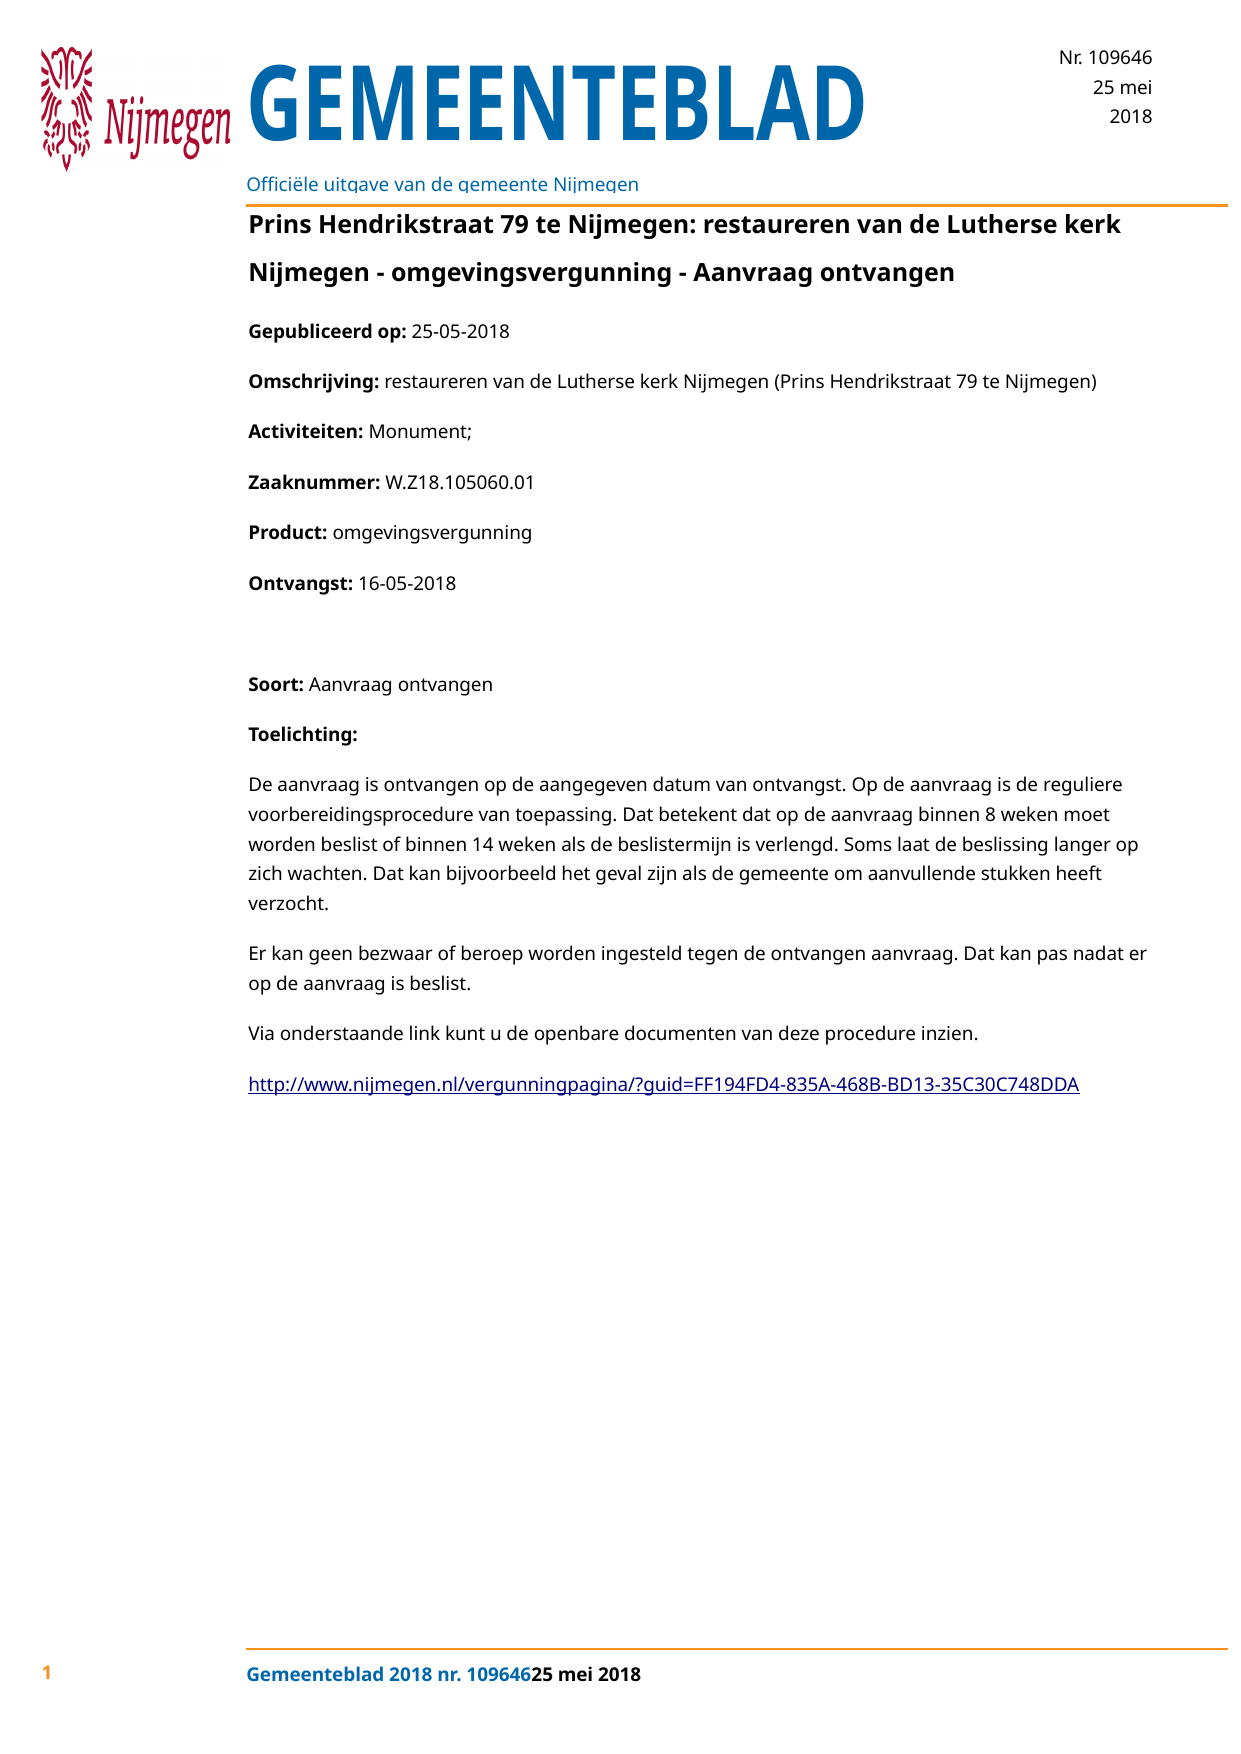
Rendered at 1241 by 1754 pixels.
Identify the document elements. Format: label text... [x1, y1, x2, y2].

text Prins Hendrikstraat 79 te Nijmegen: restaureren van de Lutherse kerk Nijmegen - omgevingsvergunning - Aanvraag ontvangen [248, 207, 1152, 288]
picture [41, 47, 231, 172]
text Product: omgevingsvergunning [248, 519, 1152, 545]
text Gepubliceerd op: 25-05-2018 [248, 318, 1152, 344]
text Soort: Aanvraag ontvangen [248, 671, 1152, 697]
text Zaaknummer: W.Z18.105060.01 [248, 469, 1152, 495]
text Toelichting: [248, 721, 1152, 747]
text Er kan geen bezwaar of beroep worden ingesteld tegen de ontvangen aanvraag. Dat kan pas nadat er op de aanvraag is beslist. [248, 940, 1152, 996]
text Via onderstaande link kunt u de openbare documenten van deze procedure inzien. [248, 1020, 1152, 1046]
text http://www.nijmegen.nl/vergunningpagina/?guid=FF194FD4-835A-468B-BD13-35C30C748DDA [248, 1071, 1152, 1097]
text De aanvraag is ontvangen op de aangegeven datum van ontvangst. Op de aanvraag is de reguliere voorbereidingsprocedure van toepassing. Dat betekent dat op de aanvraag binnen 8 weken moet worden beslist of binnen 14 weken als de beslistermijn is verlengd. Soms laat de beslissing langer op zich wachten. Dat kan bijvoorbeeld het geval zijn als de gemeente om aanvullende stukken heeft verzocht. [248, 772, 1152, 916]
text Ontvangst: 16-05-2018 [248, 570, 1152, 596]
text Activiteiten: Monument; [248, 419, 1152, 444]
text Omschrijving: restaureren van de Lutherse kerk Nijmegen (Prins Hendrikstraat 79 te Nijmegen) [248, 368, 1152, 394]
